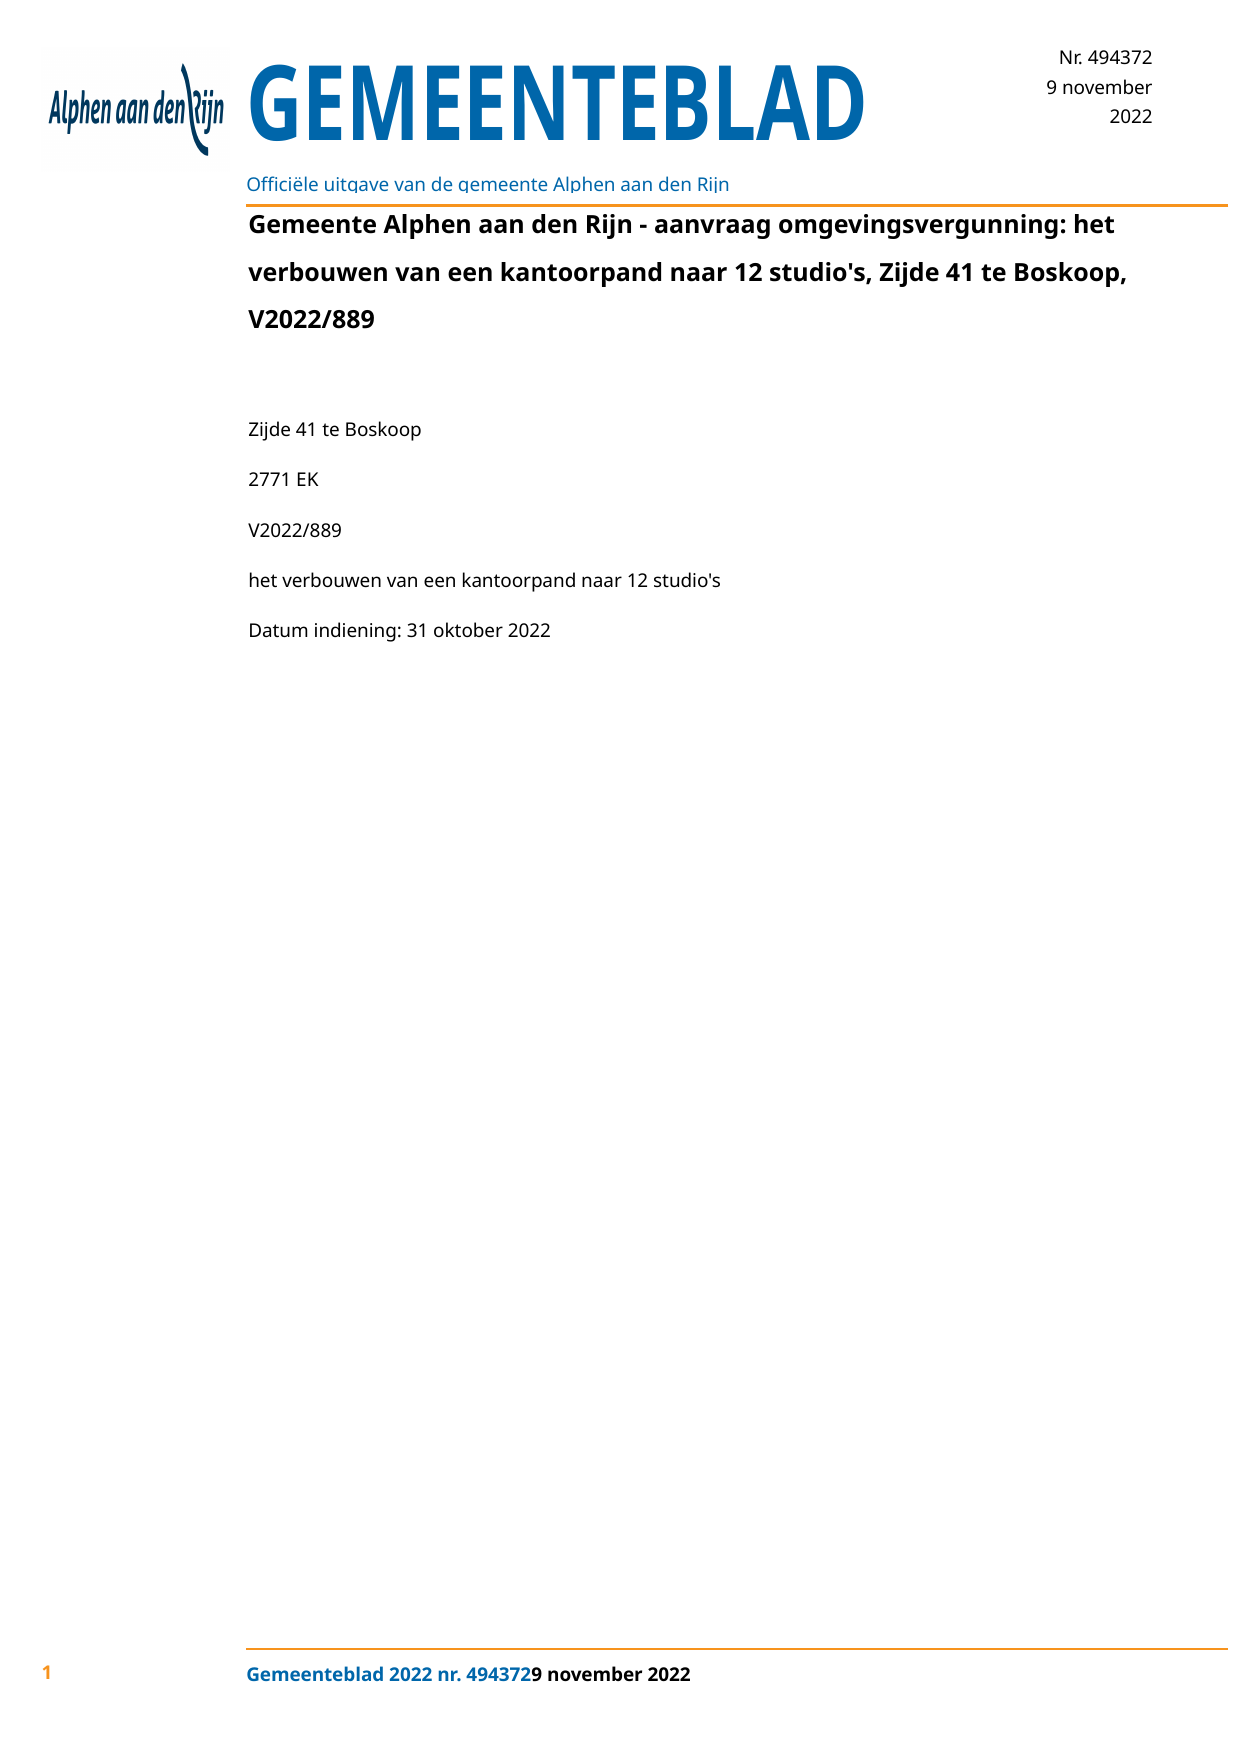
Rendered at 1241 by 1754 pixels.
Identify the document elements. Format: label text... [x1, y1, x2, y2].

picture [41, 47, 231, 172]
text Zijde 41 te Boskoop [248, 416, 1152, 442]
text Gemeente Alphen aan den Rijn - aanvraag omgevingsvergunning: het verbouwen van een kantoorpand naar 12 studio's, Zijde 41 te Boskoop, V2022/889 [248, 207, 1152, 336]
text 2771 EK [248, 466, 1152, 492]
text V2022/889 [248, 517, 1152, 542]
text Datum indiening: 31 oktober 2022 [248, 618, 1152, 643]
text het verbouwen van een kantoorpand naar 12 studio's [248, 567, 1152, 593]
